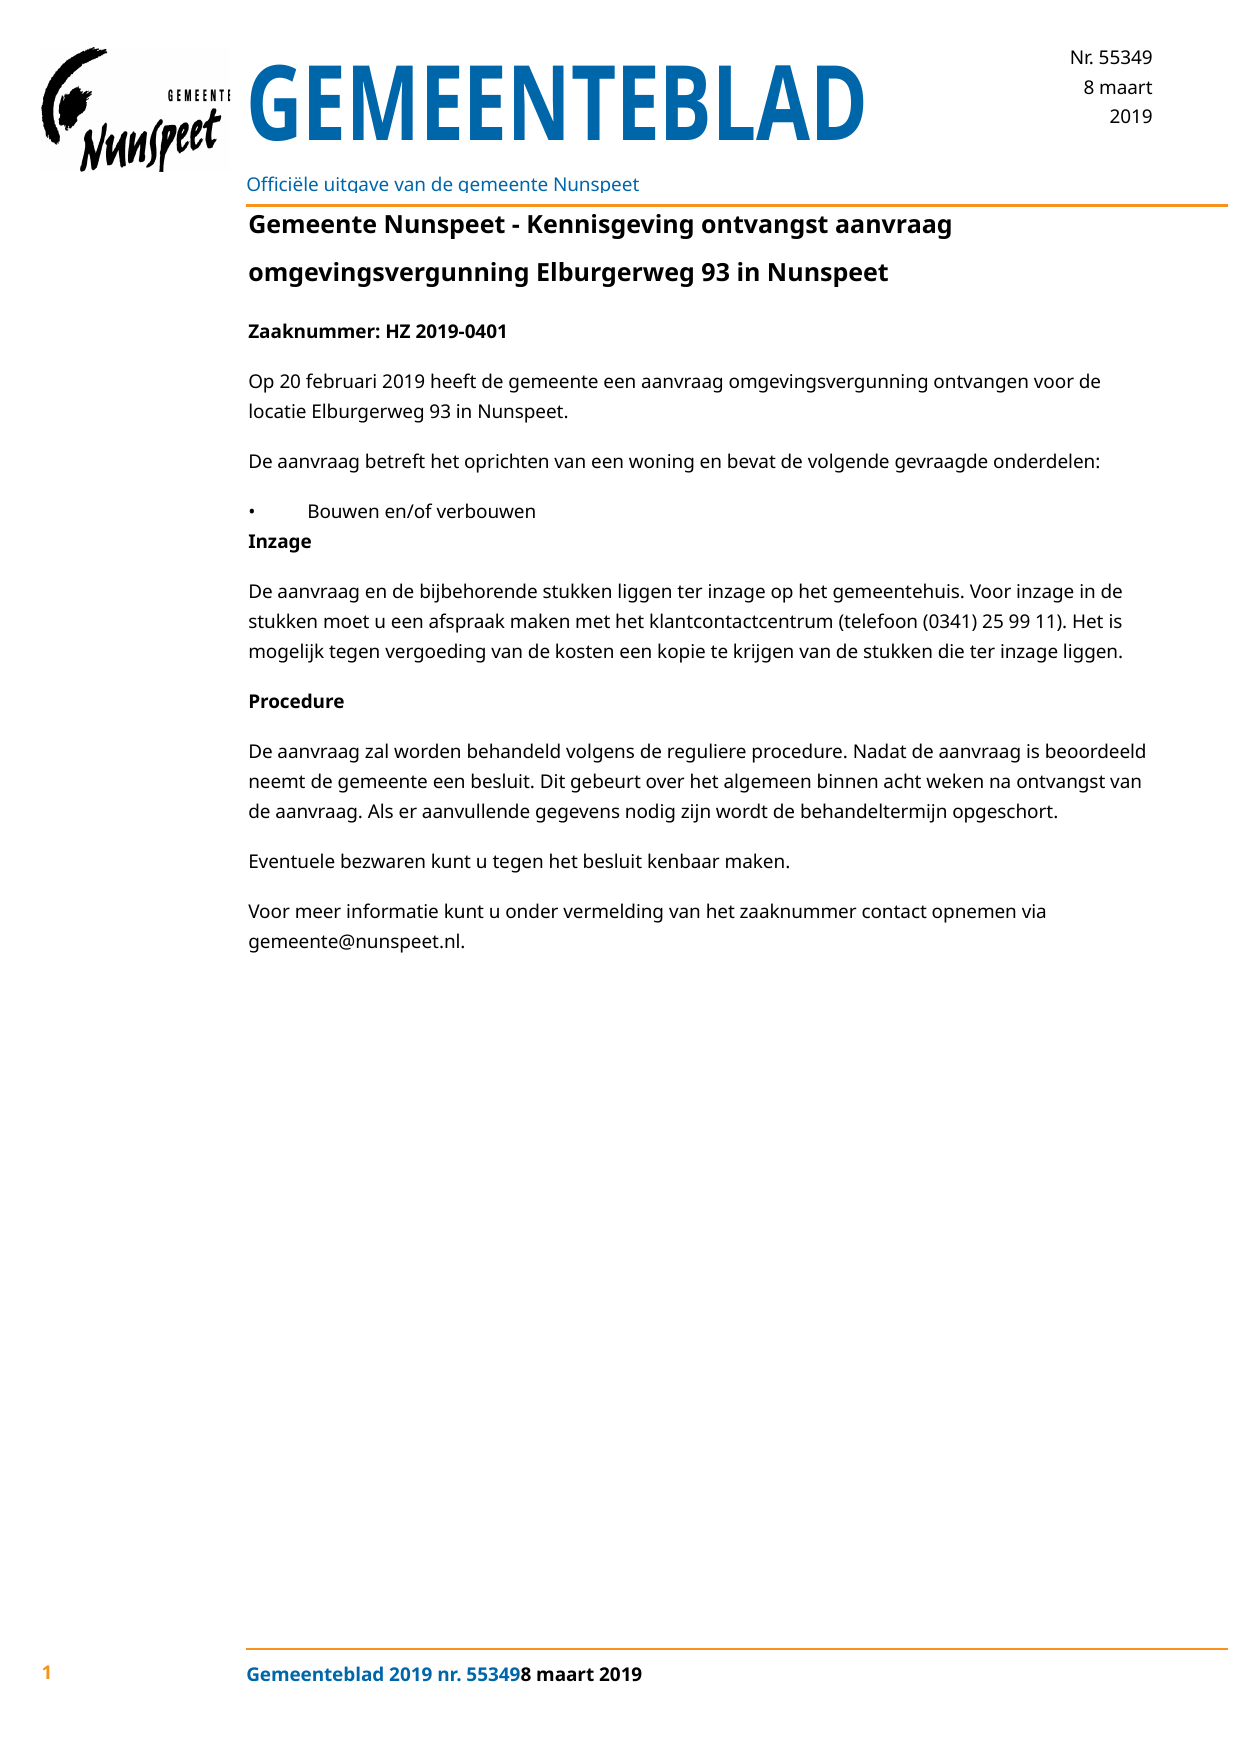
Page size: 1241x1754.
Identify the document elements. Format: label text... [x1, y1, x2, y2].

text Gemeente Nunspeet - Kennisgeving ontvangst aanvraag omgevingsvergunning Elburgerweg 93 in Nunspeet [248, 207, 1152, 288]
text Zaaknummer: HZ 2019-0401 [248, 318, 1152, 344]
list Bouwen en/of verbouwen [248, 499, 1152, 524]
text De aanvraag betreft het oprichten van een woning en bevat de volgende gevraagde onderdelen: [248, 448, 1152, 474]
text Eventuele bezwaren kunt u tegen het besluit kenbaar maken. [248, 848, 1152, 874]
text De aanvraag zal worden behandeld volgens de reguliere procedure. Nadat de aanvraag is beoordeeld neemt de gemeente een besluit. Dit gebeurt over het algemeen binnen acht weken na ontvangst van de aanvraag. Als er aanvullende gegevens nodig zijn wordt de behandeltermijn opgeschort. [248, 739, 1152, 824]
picture [41, 47, 231, 172]
text Voor meer informatie kunt u onder vermelding van het zaaknummer contact opnemen via gemeente@nunspeet.nl. [248, 899, 1152, 954]
text Inzage [248, 528, 1152, 554]
text Op 20 februari 2019 heeft de gemeente een aanvraag omgevingsvergunning ontvangen voor de locatie Elburgerweg 93 in Nunspeet. [248, 368, 1152, 424]
text De aanvraag en de bijbehorende stukken liggen ter inzage op het gemeentehuis. Voor inzage in de stukken moet u een afspraak maken met het klantcontactcentrum (telefoon (0341) 25 99 11). Het is mogelijk tegen vergoeding van de kosten een kopie te krijgen van de stukken die ter inzage liggen. [248, 579, 1152, 664]
text Procedure [248, 688, 1152, 714]
